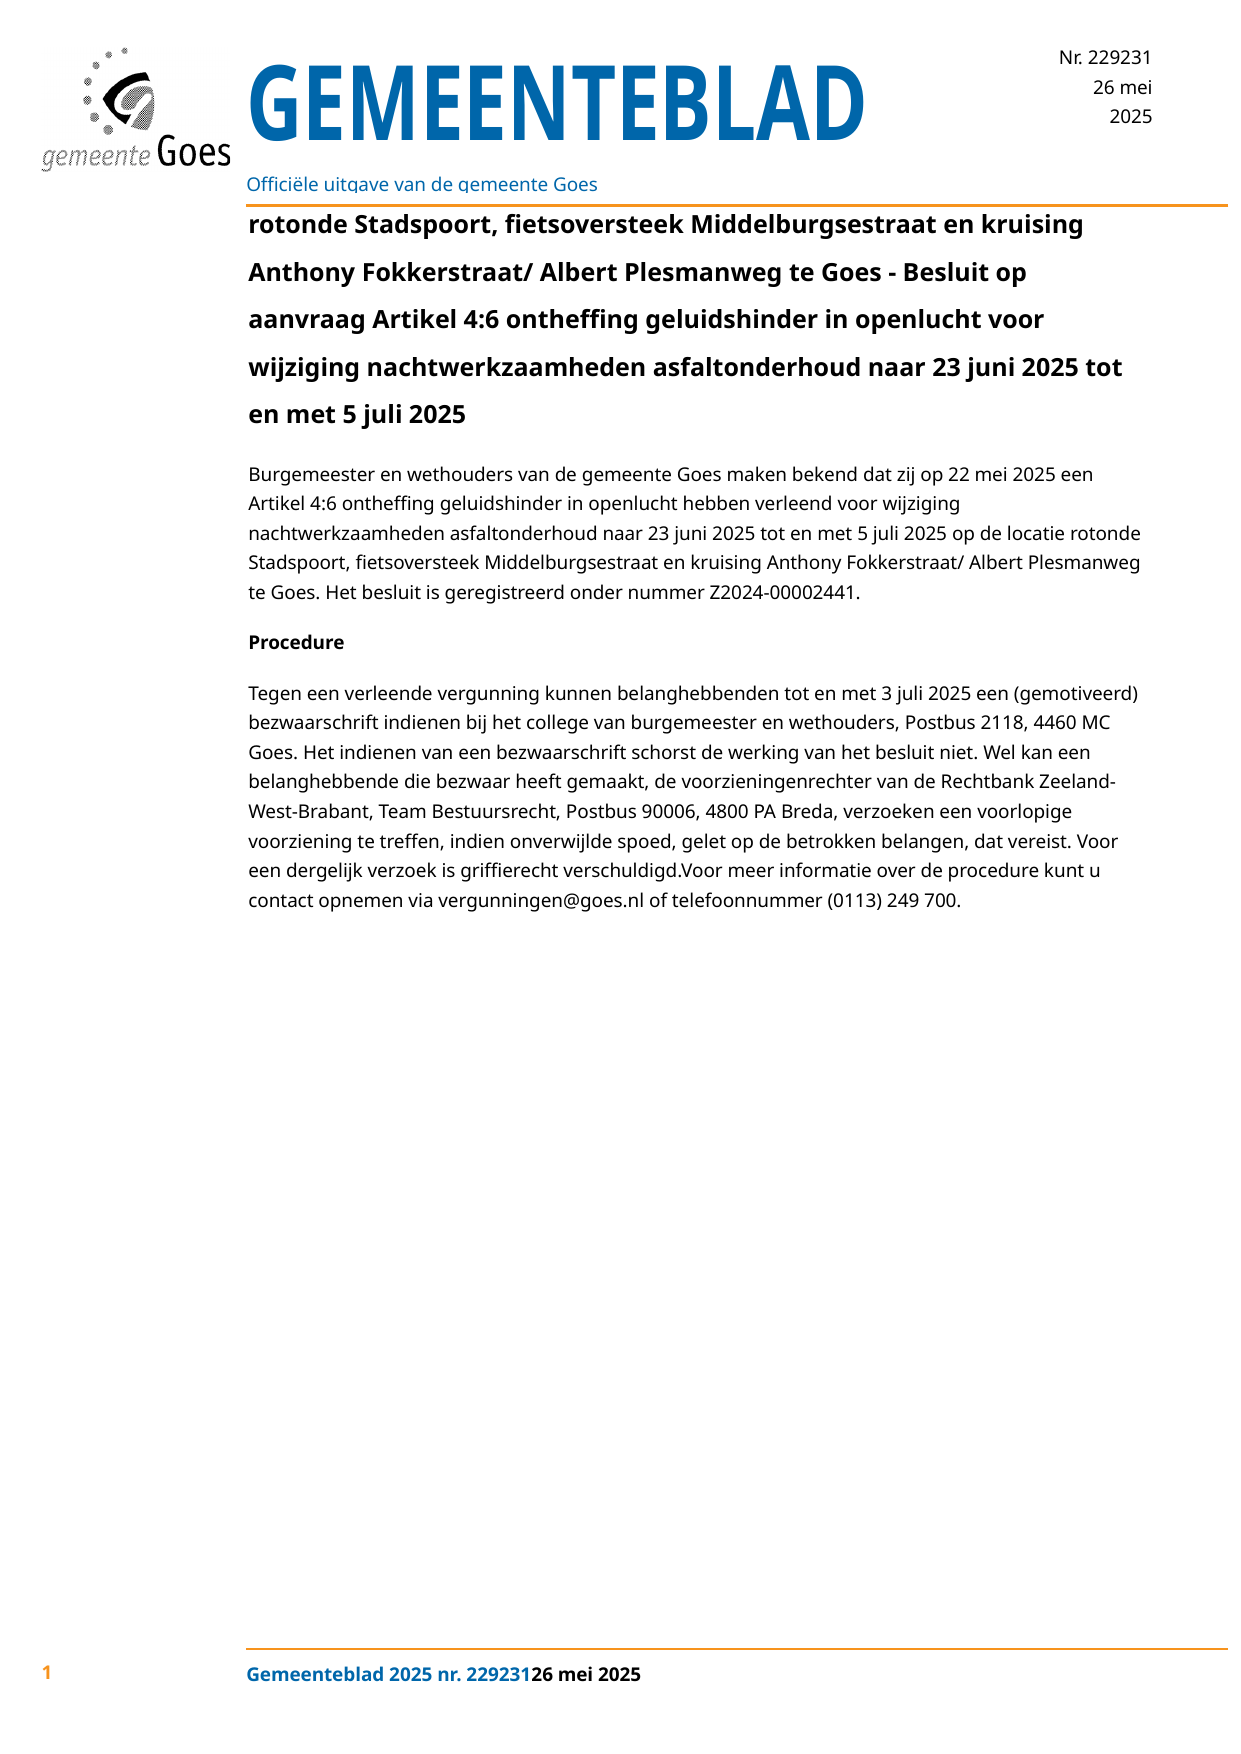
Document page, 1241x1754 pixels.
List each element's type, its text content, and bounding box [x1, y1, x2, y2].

text Burgemeester en wethouders van de gemeente Goes maken bekend dat zij op 22 mei 2025 een Artikel 4:6 ontheffing geluidshinder in openlucht hebben verleend voor wijziging nachtwerkzaamheden asfaltonderhoud naar 23 juni 2025 tot en met 5 juli 2025 op de locatie rotonde Stadspoort, fietsoversteek Middelburgsestraat en kruising Anthony Fokkerstraat/ Albert Plesmanweg te Goes. Het besluit is geregistreerd onder nummer Z2024-00002441. [248, 461, 1152, 605]
picture [41, 47, 231, 172]
text rotonde Stadspoort, fietsoversteek Middelburgsestraat en kruising Anthony Fokkerstraat/ Albert Plesmanweg te Goes - Besluit op aanvraag Artikel 4:6 ontheffing geluidshinder in openlucht voor wijziging nachtwerkzaamheden asfaltonderhoud naar 23 juni 2025 tot en met 5 juli 2025 [248, 207, 1152, 431]
text Tegen een verleende vergunning kunnen belanghebbenden tot en met 3 juli 2025 een (gemotiveerd) bezwaarschrift indienen bij het college van burgemeester en wethouders, Postbus 2118, 4460 MC Goes. Het indienen van een bezwaarschrift schorst de werking van het besluit niet. Wel kan een belanghebbende die bezwaar heeft gemaakt, de voorzieningenrechter van de Rechtbank Zeeland-West-Brabant, Team Bestuursrecht, Postbus 90006, 4800 PA Breda, verzoeken een voorlopige voorziening te treffen, indien onverwijlde spoed, gelet op de betrokken belangen, dat vereist. Voor een dergelijk verzoek is griffierecht verschuldigd.Voor meer informatie over de procedure kunt u contact opnemen via vergunningen@goes.nl of telefoonnummer (0113) 249 700. [248, 680, 1152, 913]
text Procedure [248, 629, 1152, 655]
